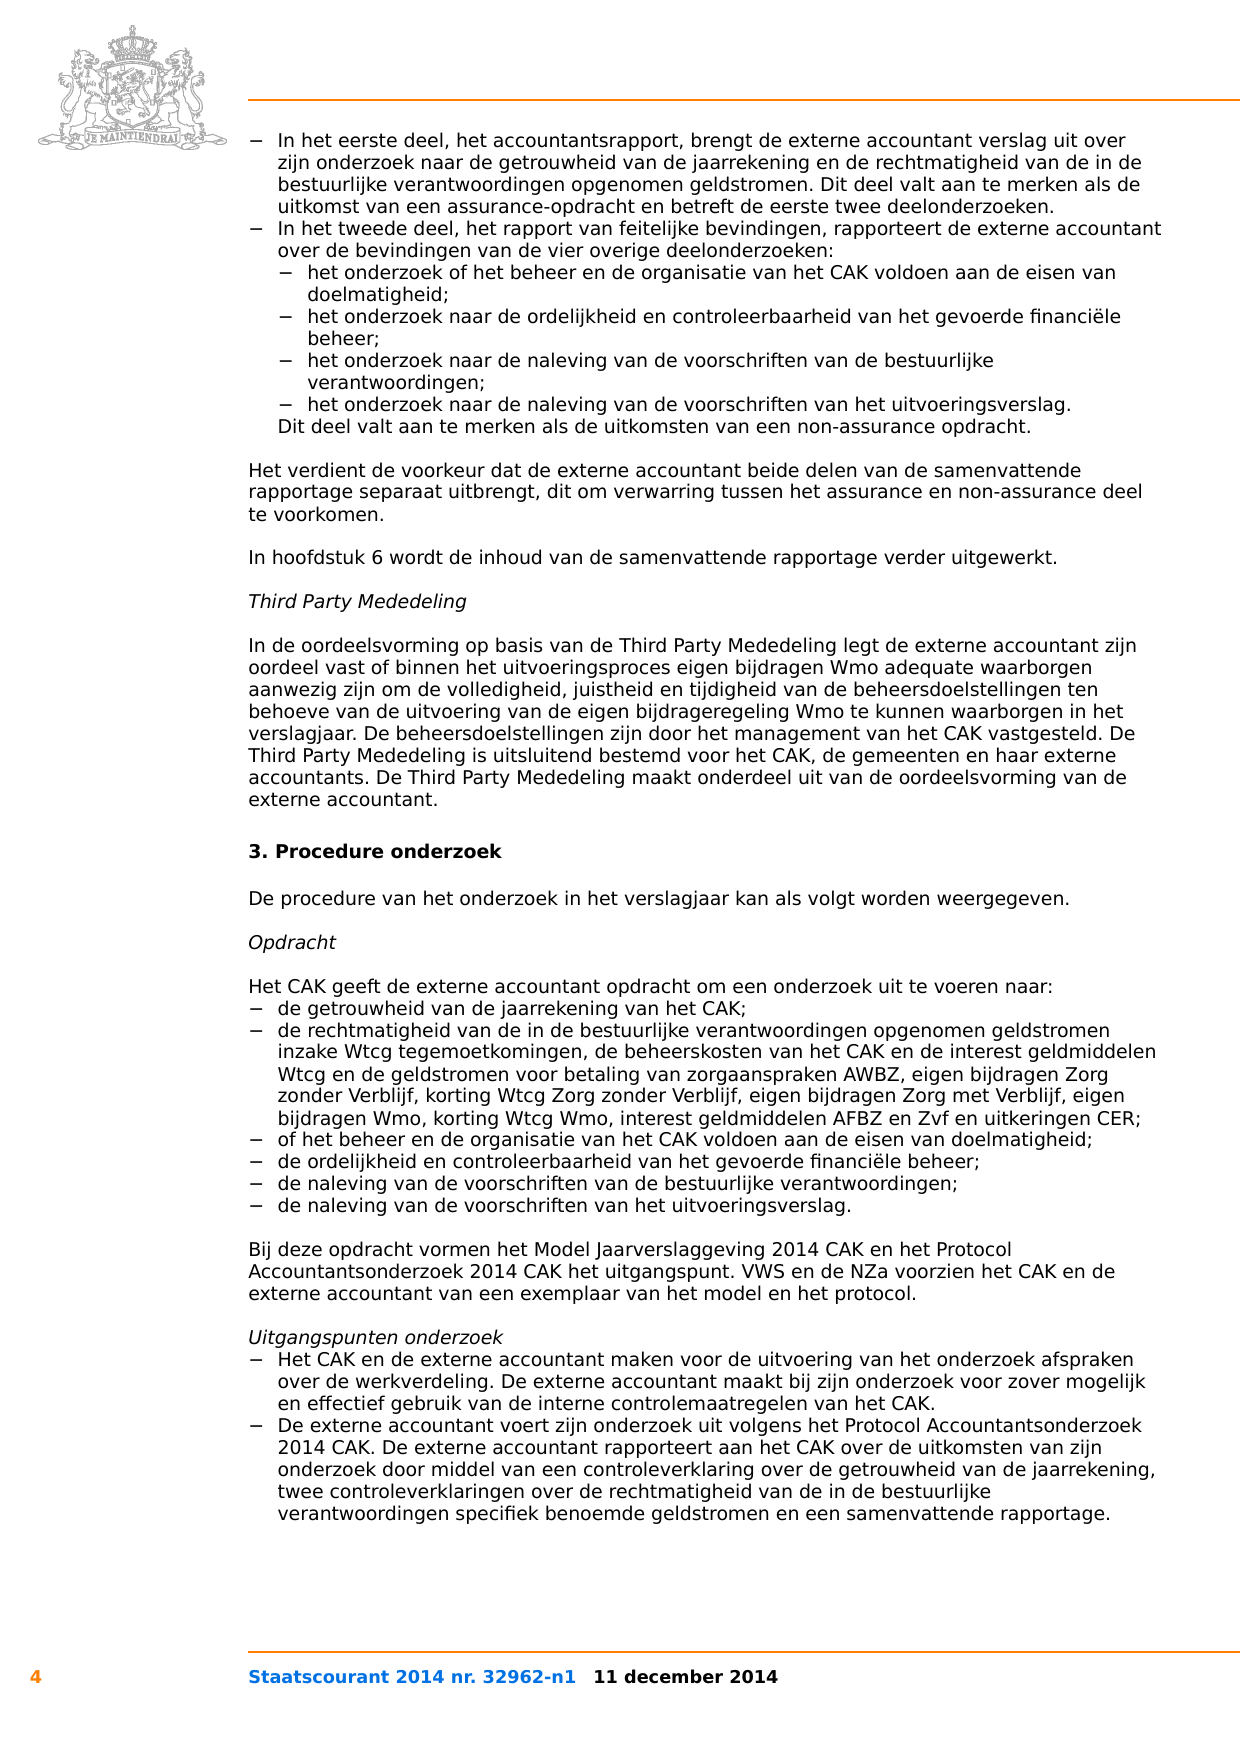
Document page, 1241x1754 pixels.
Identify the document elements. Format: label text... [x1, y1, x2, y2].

text − de rechtmatigheid van de in de bestuurlijke verantwoordingen opgenomen geldstromen inzake Wtcg tegemoetkomingen, de beheerskosten van het CAK en de interest geldmiddelen Wtcg en de geldstromen voor betaling van zorgaanspraken AWBZ, eigen bijdragen Zorg zonder Verblijf, korting Wtcg Zorg zonder Verblijf, eigen bijdragen Zorg met Verblijf, eigen bijdragen Wmo, korting Wtcg Wmo, interest geldmiddelen AFBZ en Zvf en uitkeringen CER; [248, 1019, 1163, 1129]
text − de ordelijkheid en controleerbaarheid van het gevoerde financiële beheer; [248, 1151, 1163, 1173]
text − De externe accountant voert zijn onderzoek uit volgens het Protocol Accountantsonderzoek 2014 CAK. De externe accountant rapporteert aan het CAK over de uitkomsten van zijn onderzoek door middel van een controleverklaring over de getrouwheid van de jaarrekening, twee controleverklaringen over de rechtmatigheid van de in de bestuurlijke verantwoordingen specifiek benoemde geldstromen en een samenvattende rapportage. [248, 1415, 1163, 1525]
text − het onderzoek naar de naleving van de voorschriften van de bestuurlijke verantwoordingen; [278, 350, 1163, 394]
text In hoofdstuk 6 wordt de inhoud van de samenvattende rapportage verder uitgewerkt. [248, 547, 1163, 569]
text − de naleving van de voorschriften van het uitvoeringsverslag. [248, 1195, 1163, 1217]
text De procedure van het onderzoek in het verslagjaar kan als volgt worden weergegeven. [248, 888, 1163, 910]
subtitle Uitgangspunten onderzoek [248, 1327, 1163, 1349]
text − de getrouwheid van de jaarrekening van het CAK; [248, 997, 1163, 1019]
text − In het tweede deel, het rapport van feitelijke bevindingen, rapporteert de externe accountant over de bevindingen van de vier overige deelonderzoeken: [248, 218, 1163, 262]
text − of het beheer en de organisatie van het CAK voldoen aan de eisen van doelmatigheid; [248, 1129, 1163, 1151]
text − Het CAK en de externe accountant maken voor de uitvoering van het onderzoek afspraken over de werkverdeling. De externe accountant maakt bij zijn onderzoek voor zover mogelijk en effectief gebruik van de interne controlemaatregelen van het CAK. [248, 1349, 1163, 1415]
text − het onderzoek naar de naleving van de voorschriften van het uitvoeringsverslag. [278, 394, 1163, 416]
text Het verdient de voorkeur dat de externe accountant beide delen van de samenvattende rapportage separaat uitbrengt, dit om verwarring tussen het assurance en non-assurance deel te voorkomen. [248, 459, 1163, 525]
text Het CAK geeft de externe accountant opdracht om een onderzoek uit te voeren naar: [248, 976, 1163, 997]
text In de oordeelsvorming op basis van de Third Party Mededeling legt de externe accountant zijn oordeel vast of binnen het uitvoeringsproces eigen bijdragen Wmo adequate waarborgen aanwezig zijn om de volledigheid, juistheid en tijdigheid van de beheersdoelstellingen ten behoeve van de uitvoering van de eigen bijdrageregeling Wmo te kunnen waarborgen in het verslagjaar. De beheersdoelstellingen zijn door het management van het CAK vastgesteld. De Third Party Mededeling is uitsluitend bestemd voor het CAK, de gemeenten en haar externe accountants. De Third Party Mededeling maakt onderdeel uit van de oordeelsvorming van de externe accountant. [248, 635, 1163, 811]
subtitle Opdracht [248, 932, 1163, 954]
subtitle Third Party Mededeling [248, 591, 1163, 613]
text − het onderzoek naar de ordelijkheid en controleerbaarheid van het gevoerde financiële beheer; [278, 306, 1163, 350]
text Bij deze opdracht vormen het Model Jaarverslaggeving 2014 CAK en het Protocol Accountantsonderzoek 2014 CAK het uitgangspunt. VWS en de NZa voorzien het CAK en de externe accountant van een exemplaar van het model en het protocol. [248, 1239, 1163, 1305]
text − de naleving van de voorschriften van de bestuurlijke verantwoordingen; [248, 1173, 1163, 1195]
text Dit deel valt aan te merken als de uitkomsten van een non-assurance opdracht. [277, 416, 1163, 438]
text − In het eerste deel, het accountantsrapport, brengt de externe accountant verslag uit over zijn onderzoek naar de getrouwheid van de jaarrekening en de rechtmatigheid van de in de bestuurlijke verantwoordingen opgenomen geldstromen. Dit deel valt aan te merken als de uitkomst van een assurance-opdracht en betreft de eerste twee deelonderzoeken. [248, 130, 1163, 218]
picture [38, 25, 227, 150]
text − het onderzoek of het beheer en de organisatie van het CAK voldoen aan de eisen van doelmatigheid; [278, 262, 1163, 306]
subtitle 3. Procedure onderzoek [248, 841, 1163, 863]
